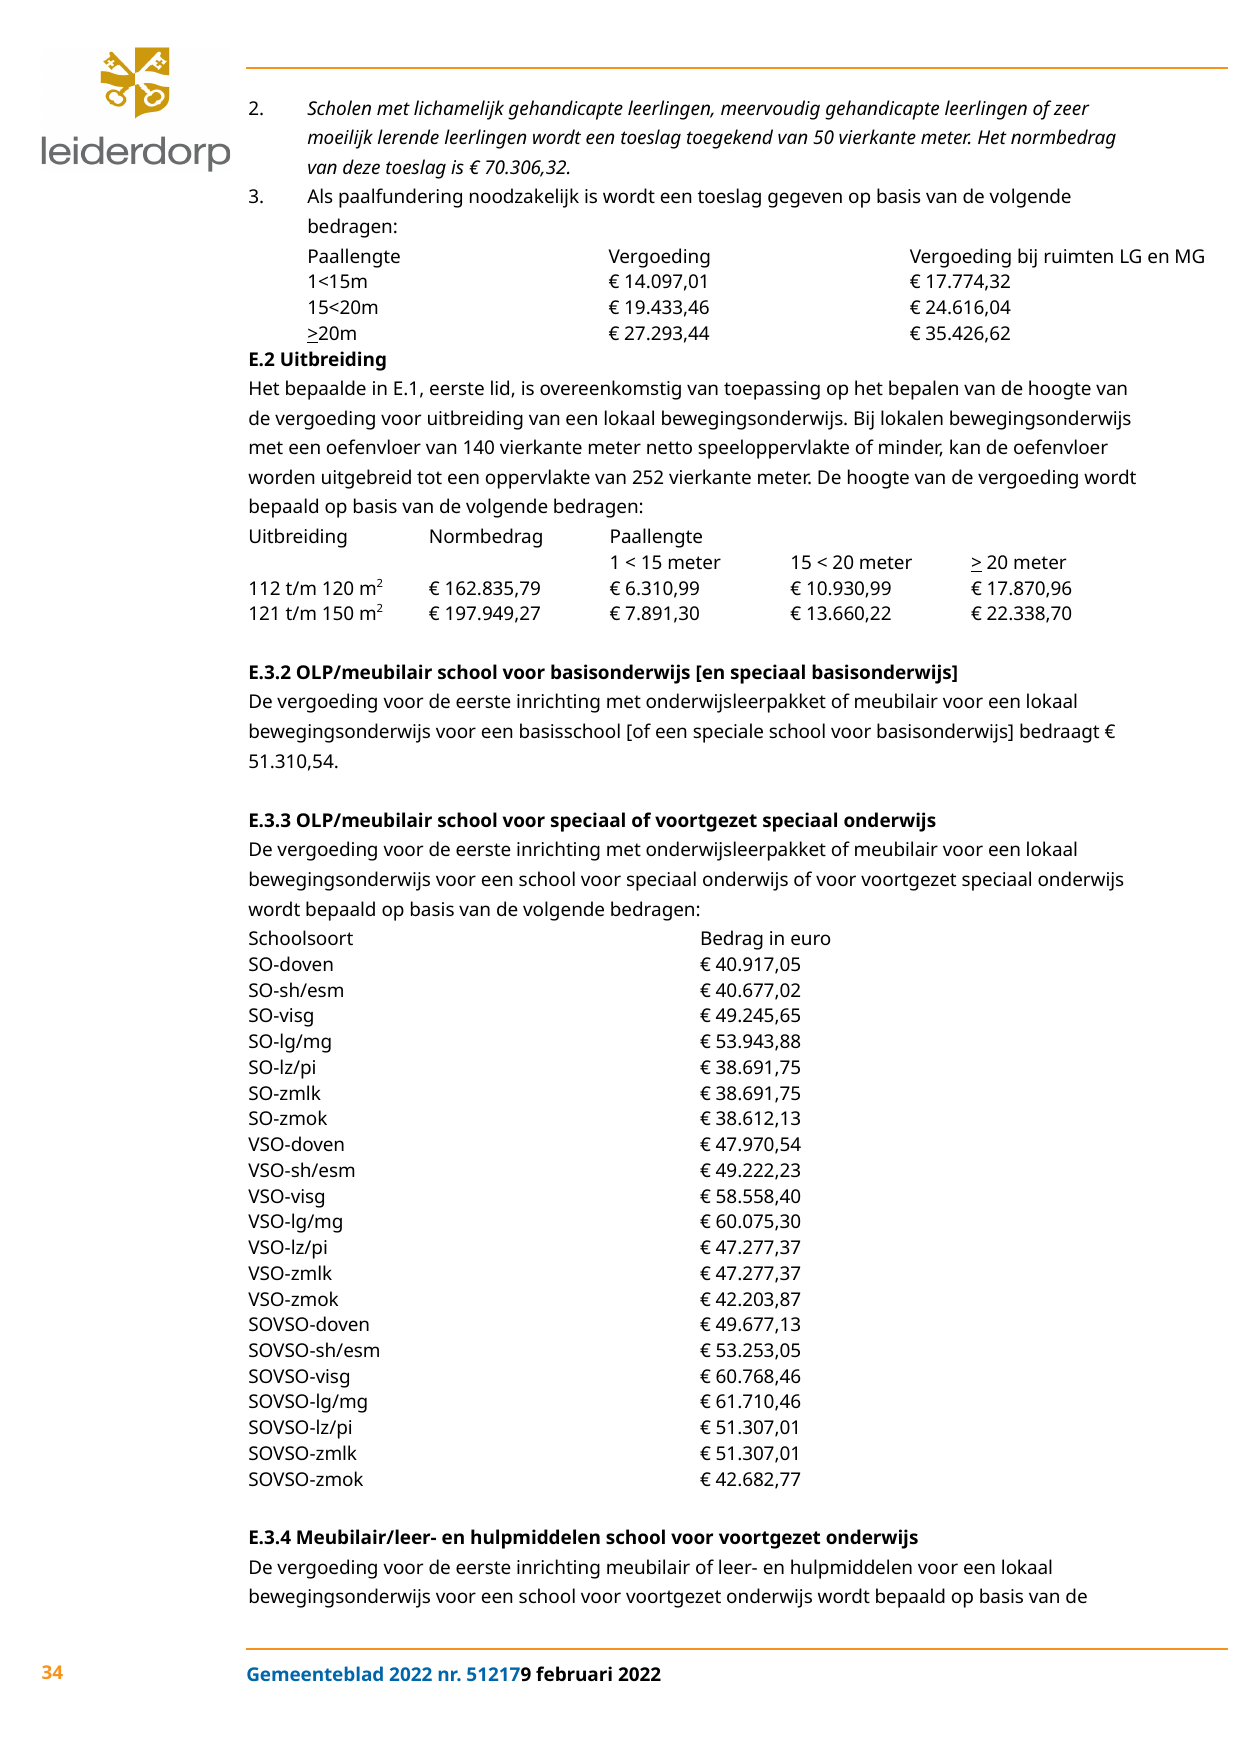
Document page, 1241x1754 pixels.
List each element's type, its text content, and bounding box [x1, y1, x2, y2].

table_cell € 22.338,70 [971, 601, 1152, 626]
table_header Schoolsoort [248, 926, 700, 951]
table_cell € 7.891,30 [609, 601, 790, 626]
table_cell VSO-zmlk [248, 1260, 700, 1286]
table_cell € 17.774,32 [910, 269, 1211, 294]
picture [41, 47, 231, 172]
table_cell SOVSO-doven [248, 1311, 700, 1337]
list Scholen met lichamelijk gehandicapte leerlingen, meervoudig gehandicapte leerlingen of zeer moeilijk lerende leerlingen wordt een toeslag toegekend van 50 vierkante meter. Het normbedrag van deze toeslag is € 70.306,32. [248, 95, 1152, 180]
table_cell € 38.691,75 [700, 1054, 1152, 1080]
table_cell € 53.253,05 [700, 1337, 1152, 1363]
table_cell VSO-lg/mg [248, 1209, 700, 1234]
table_cell € 197.949,27 [429, 601, 609, 626]
text E.3.3 OLP/meubilair school voor speciaal of voortgezet speciaal onderwijs [248, 807, 1152, 833]
table_cell € 35.426,62 [910, 320, 1211, 346]
table_cell € 13.660,22 [790, 601, 971, 626]
table_cell € 40.677,02 [700, 977, 1152, 1003]
table_cell € 40.917,05 [700, 951, 1152, 977]
table_cell SOVSO-visg [248, 1363, 700, 1389]
table_cell SOVSO-zmlk [248, 1440, 700, 1466]
table_cell € 53.943,88 [700, 1029, 1152, 1054]
table_cell VSO-lz/pi [248, 1234, 700, 1260]
table_cell SOVSO-lz/pi [248, 1414, 700, 1440]
table_cell € 27.293,44 [608, 320, 909, 346]
table_cell € 47.277,37 [700, 1260, 1152, 1286]
table_cell € 61.710,46 [700, 1389, 1152, 1414]
table_cell VSO-doven [248, 1131, 700, 1157]
table_cell SOVSO-lg/mg [248, 1389, 700, 1414]
table_header Paallengte [609, 524, 1152, 549]
table_header Uitbreiding [248, 524, 429, 575]
table_cell >20m [307, 320, 608, 346]
table_cell VSO-zmok [248, 1286, 700, 1311]
table_cell € 47.970,54 [700, 1131, 1152, 1157]
list Als paalfundering noodzakelijk is wordt een toeslag gegeven op basis van de volgende bedragen: [248, 183, 1152, 239]
table_cell € 17.870,96 [971, 575, 1152, 601]
table_cell SO-zmok [248, 1106, 700, 1131]
table_cell > 20 meter [971, 549, 1152, 575]
table_cell € 51.307,01 [700, 1414, 1152, 1440]
table_cell € 49.677,13 [700, 1311, 1152, 1337]
table_header Bedrag in euro [700, 926, 1152, 951]
table_cell SOVSO-sh/esm [248, 1337, 700, 1363]
text De vergoeding voor de eerste inrichting met onderwijsleerpakket of meubilair voor een lokaal bewegingsonderwijs voor een school voor speciaal onderwijs of voor voortgezet speciaal onderwijs wordt bepaald op basis van de volgende bedragen: [248, 837, 1152, 922]
table_cell 1<15m [307, 269, 608, 294]
table_cell € 47.277,37 [700, 1234, 1152, 1260]
table_cell 112 t/m 120 m2 [248, 575, 429, 601]
text E.2 Uitbreiding [248, 346, 1152, 372]
table_cell € 49.245,65 [700, 1003, 1152, 1028]
table_header Vergoeding bij ruimten LG en MG [910, 243, 1211, 268]
table_cell 1 < 15 meter [609, 549, 790, 575]
table_cell SO-lg/mg [248, 1029, 700, 1054]
table_cell € 42.203,87 [700, 1286, 1152, 1311]
table_cell 15<20m [307, 294, 608, 320]
table_cell € 38.612,13 [700, 1106, 1152, 1131]
table_cell SOVSO-zmok [248, 1466, 700, 1492]
table_cell € 162.835,79 [429, 575, 609, 601]
table_header Paallengte [307, 243, 608, 268]
table_header Vergoeding [608, 243, 909, 268]
table_cell VSO-sh/esm [248, 1157, 700, 1183]
table_cell € 38.691,75 [700, 1080, 1152, 1106]
table_cell SO-doven [248, 951, 700, 977]
text E.3.4 Meubilair/leer- en hulpmiddelen school voor voortgezet onderwijs [248, 1524, 1152, 1550]
text De vergoeding voor de eerste inrichting met onderwijsleerpakket of meubilair voor een lokaal bewegingsonderwijs voor een basisschool [of een speciale school voor basisonderwijs] bedraagt € 51.310,54. [248, 689, 1152, 774]
table_cell € 60.075,30 [700, 1209, 1152, 1234]
text De vergoeding voor de eerste inrichting meubilair of leer- en hulpmiddelen voor een lokaal bewegingsonderwijs voor een school voor voortgezet onderwijs wordt bepaald op basis van de [248, 1554, 1152, 1609]
table_cell € 10.930,99 [790, 575, 971, 601]
table_cell SO-visg [248, 1003, 700, 1028]
table_cell € 24.616,04 [910, 294, 1211, 320]
table_cell € 19.433,46 [608, 294, 909, 320]
text Het bepaalde in E.1, eerste lid, is overeenkomstig van toepassing op het bepalen van de hoogte van de vergoeding voor uitbreiding van een lokaal bewegingsonderwijs. Bij lokalen bewegingsonderwijs met een oefenvloer van 140 vierkante meter netto speeloppervlakte of minder, kan de oefenvloer worden uitgebreid tot een oppervlakte van 252 vierkante meter. De hoogte van de vergoeding wordt bepaald op basis van de volgende bedragen: [248, 375, 1152, 519]
table_cell 15 < 20 meter [790, 549, 971, 575]
table_cell SO-zmlk [248, 1080, 700, 1106]
table_cell € 6.310,99 [609, 575, 790, 601]
table_cell € 58.558,40 [700, 1183, 1152, 1208]
table_cell VSO-visg [248, 1183, 700, 1208]
text E.3.2 OLP/meubilair school voor basisonderwijs [en speciaal basisonderwijs] [248, 659, 1152, 685]
table_cell € 42.682,77 [700, 1466, 1152, 1492]
table_cell SO-lz/pi [248, 1054, 700, 1080]
table_header Normbedrag [429, 524, 609, 575]
table_cell € 14.097,01 [608, 269, 909, 294]
table_cell € 60.768,46 [700, 1363, 1152, 1389]
table_cell 121 t/m 150 m2 [248, 601, 429, 626]
table_cell € 51.307,01 [700, 1440, 1152, 1466]
table_cell SO-sh/esm [248, 977, 700, 1003]
table_cell € 49.222,23 [700, 1157, 1152, 1183]
